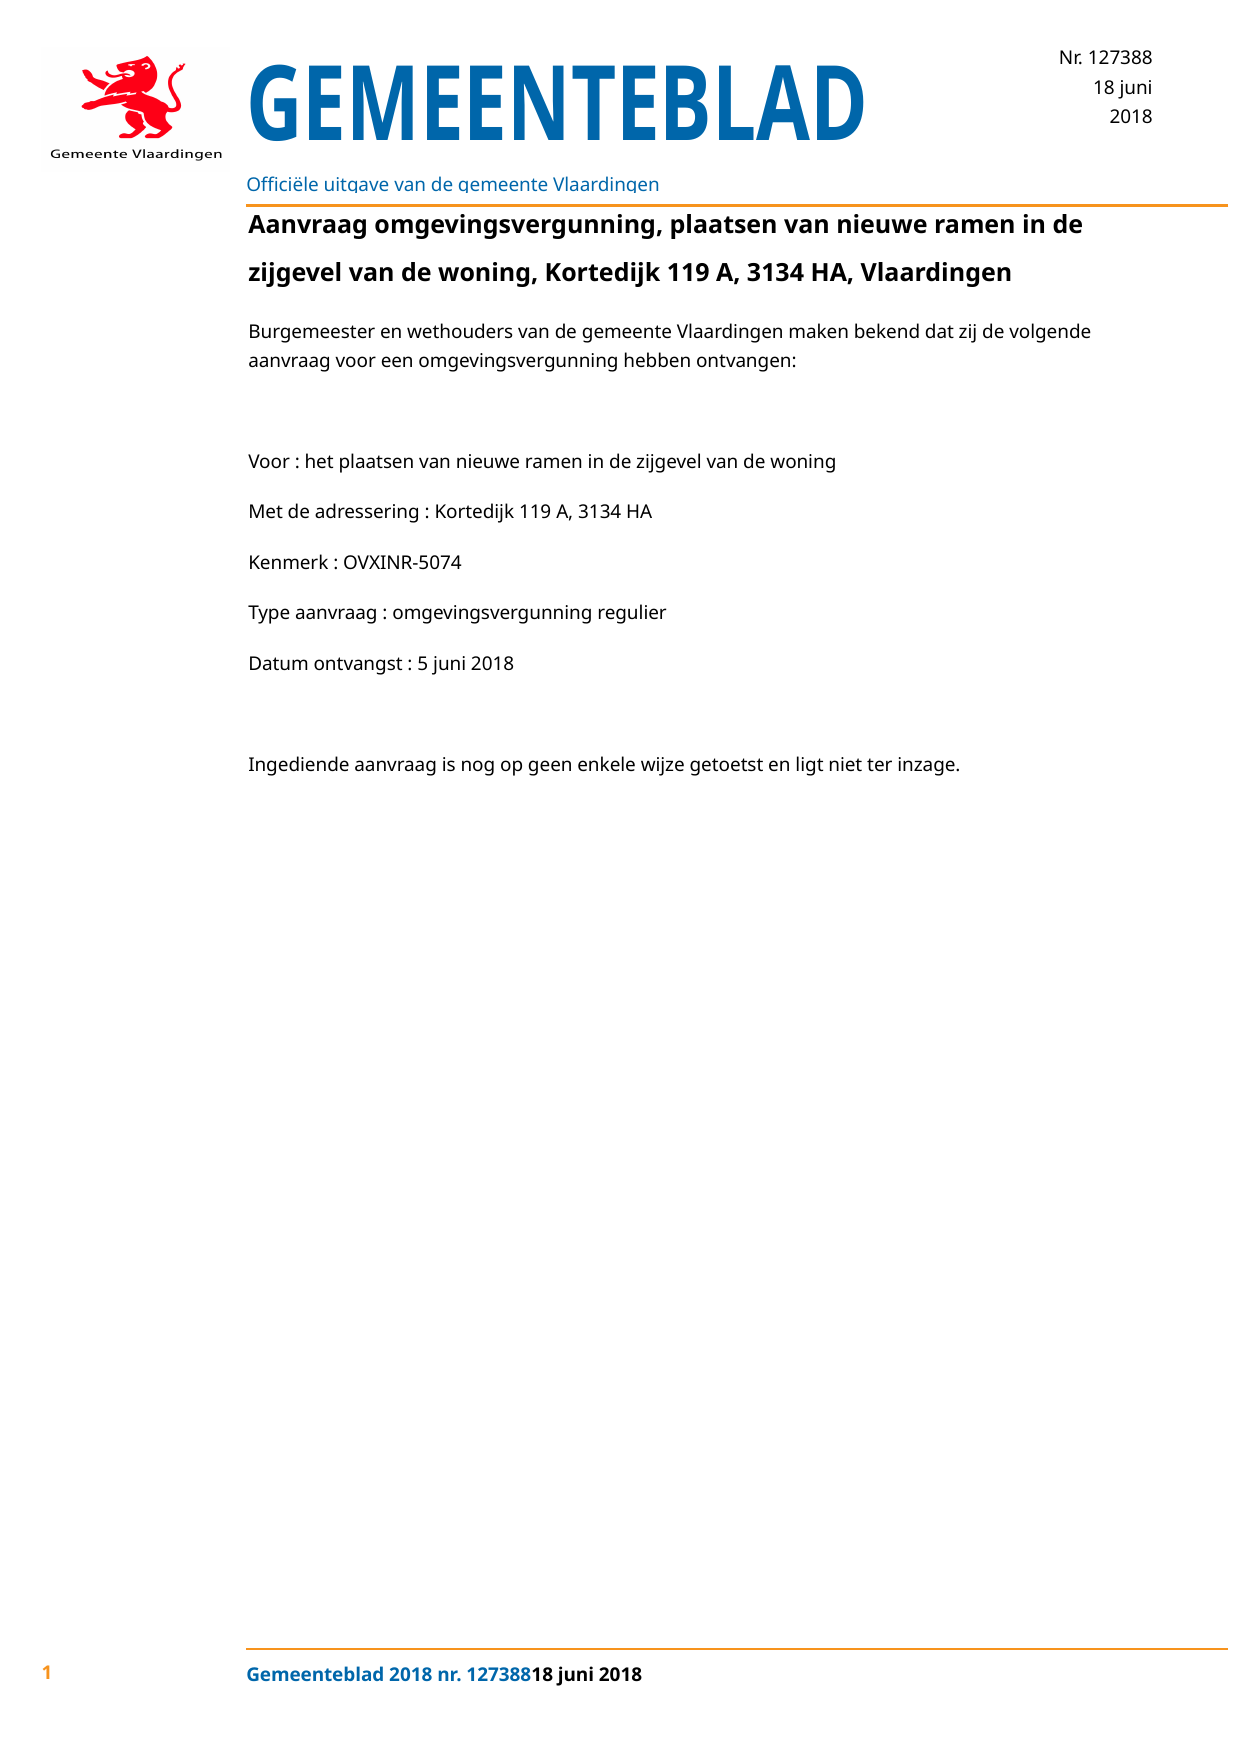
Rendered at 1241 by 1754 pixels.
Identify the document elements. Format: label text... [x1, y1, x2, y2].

text Datum ontvangst : 5 juni 2018 [248, 650, 1152, 676]
text Aanvraag omgevingsvergunning, plaatsen van nieuwe ramen in de zijgevel van de woning, Kortedijk 119 A, 3134 HA, Vlaardingen [248, 207, 1152, 288]
picture [41, 47, 231, 172]
text Met de adressering : Kortedijk 119 A, 3134 HA [248, 499, 1152, 524]
text Burgemeester en wethouders van de gemeente Vlaardingen maken bekend dat zij de volgende aanvraag voor een omgevingsvergunning hebben ontvangen: [248, 318, 1152, 373]
text Voor : het plaatsen van nieuwe ramen in de zijgevel van de woning [248, 448, 1152, 474]
text Type aanvraag : omgevingsvergunning regulier [248, 599, 1152, 625]
text Ingediende aanvraag is nog op geen enkele wijze getoetst en ligt niet ter inzage. [248, 751, 1152, 777]
text Kenmerk : OVXINR-5074 [248, 549, 1152, 575]
